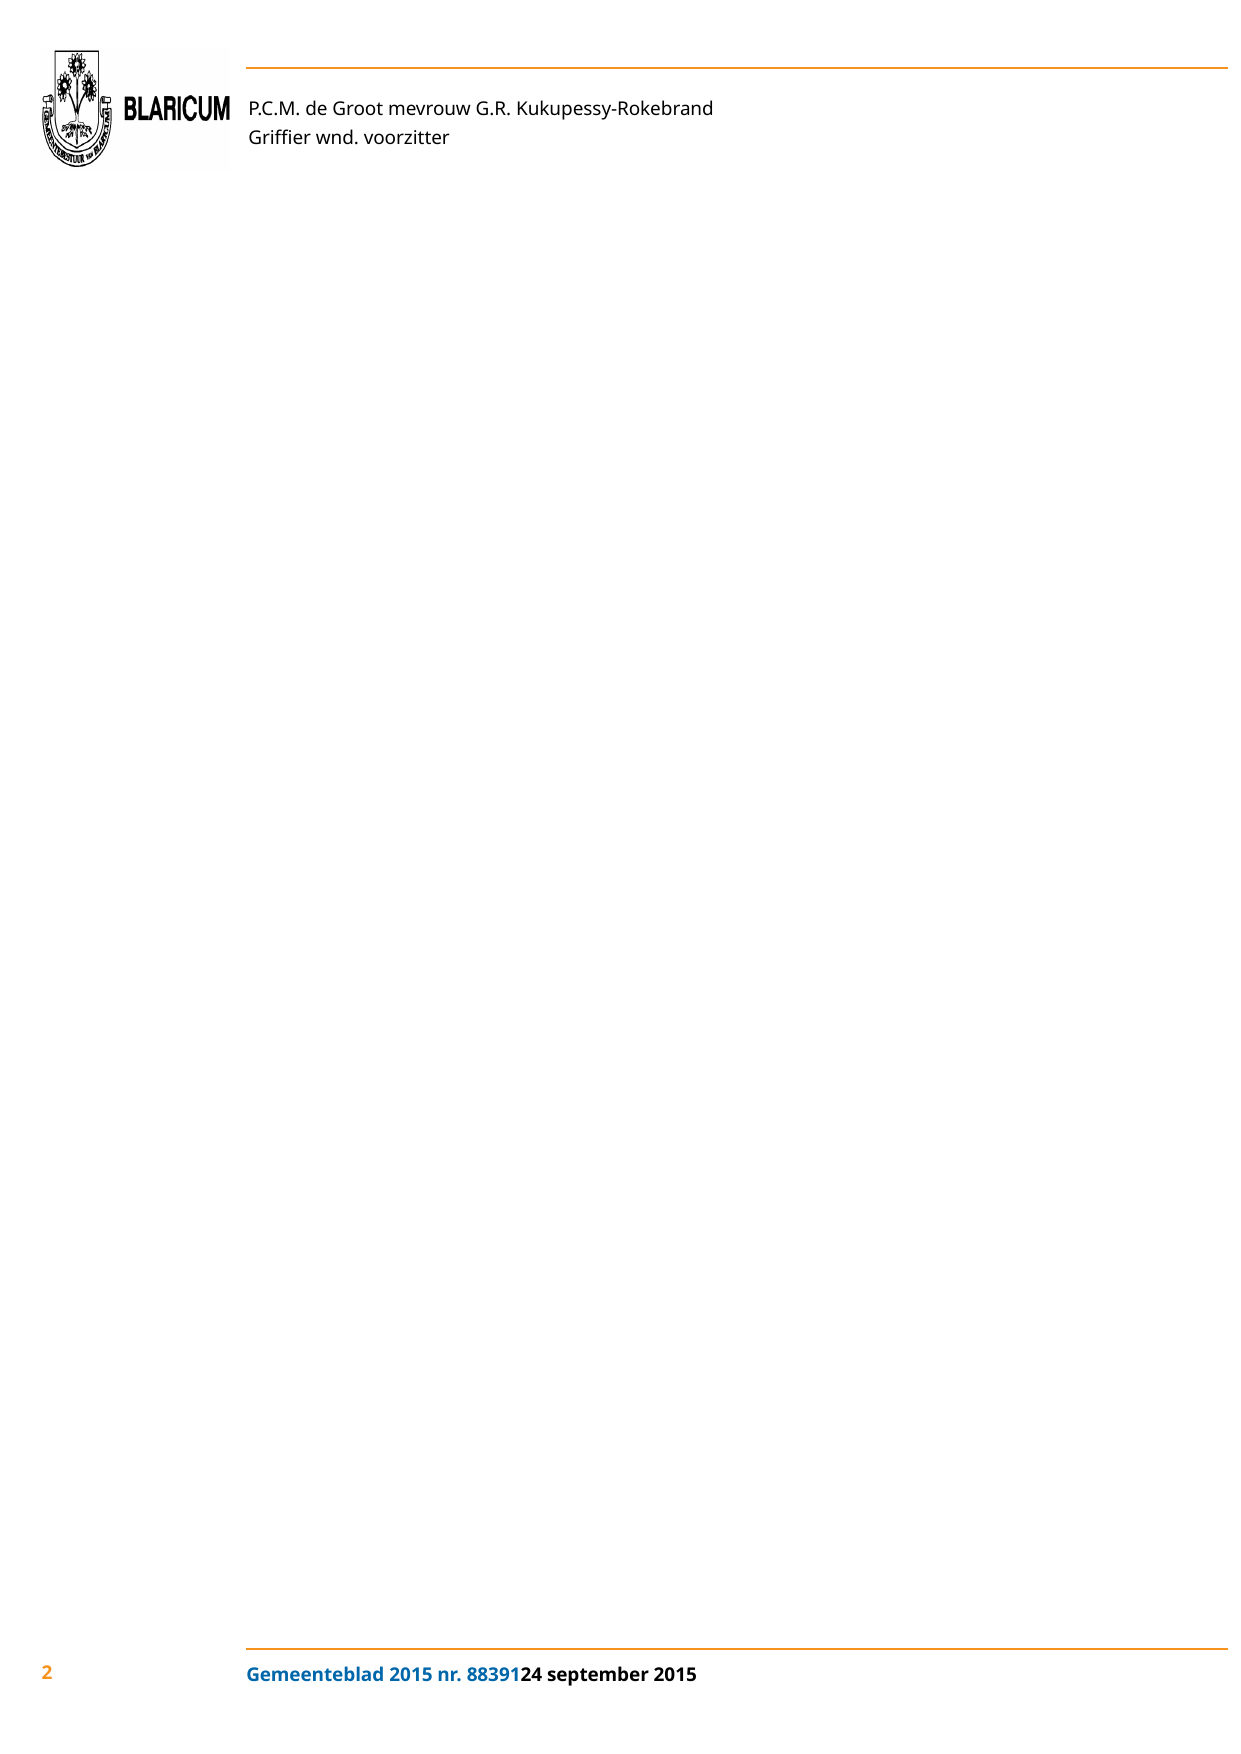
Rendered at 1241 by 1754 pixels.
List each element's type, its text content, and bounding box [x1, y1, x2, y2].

picture [41, 47, 231, 172]
text P.C.M. de Groot mevrouw G.R. Kukupessy-Rokebrand [248, 95, 1152, 121]
text Griffier wnd. voorzitter [248, 124, 1152, 150]
